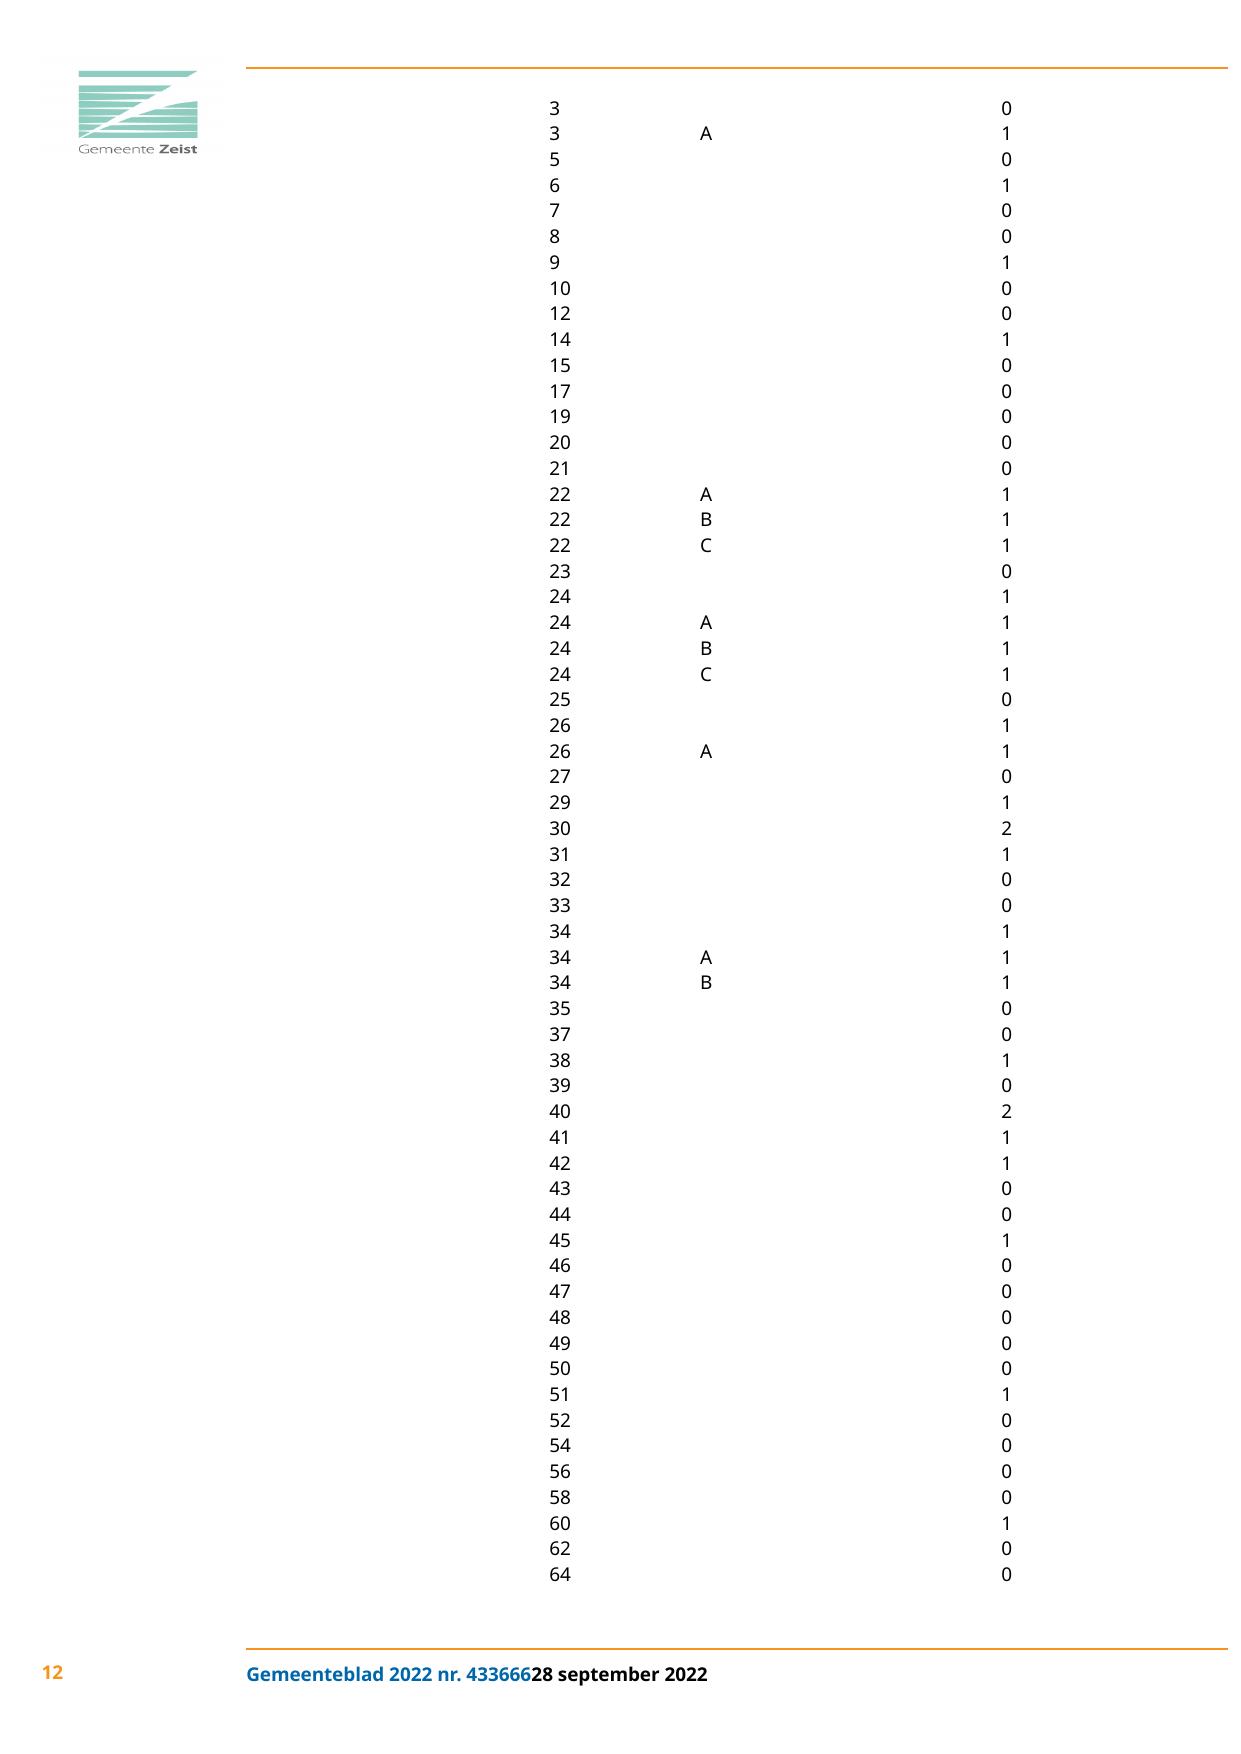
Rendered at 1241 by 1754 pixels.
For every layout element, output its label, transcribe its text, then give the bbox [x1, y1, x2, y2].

table_cell [850, 1098, 1001, 1124]
table_cell 0 [1001, 1330, 1152, 1356]
table_cell [248, 1433, 398, 1458]
table_cell [850, 378, 1001, 403]
table_cell A [700, 121, 850, 146]
table_cell [850, 1047, 1001, 1072]
table_cell [399, 661, 549, 687]
table_cell [399, 764, 549, 789]
table_cell [248, 172, 398, 198]
table_cell [700, 249, 850, 275]
table_cell 0 [1001, 1175, 1152, 1201]
table_cell [700, 224, 850, 249]
table_cell [700, 404, 850, 429]
table_cell [399, 404, 549, 429]
table_cell [248, 455, 398, 481]
table_cell 0 [1001, 146, 1152, 172]
table_cell [700, 1253, 850, 1278]
table_cell [700, 455, 850, 481]
table_cell 0 [1001, 95, 1152, 121]
table_cell 1 [1001, 841, 1152, 867]
table_cell 0 [1001, 1484, 1152, 1510]
table_cell [248, 1510, 398, 1536]
table_cell 60 [549, 1510, 700, 1536]
table_cell 0 [1001, 352, 1152, 378]
table_cell 1 [1001, 944, 1152, 969]
table_cell [248, 635, 398, 661]
table_cell [850, 1356, 1001, 1381]
table_cell 30 [549, 815, 700, 841]
table_cell 49 [549, 1330, 700, 1356]
table_cell [700, 1433, 850, 1458]
table_cell 52 [549, 1407, 700, 1433]
table_cell 0 [1001, 455, 1152, 481]
table_cell 46 [549, 1253, 700, 1278]
table_cell [850, 1201, 1001, 1227]
table_cell 22 [549, 506, 700, 532]
table_cell [399, 1227, 549, 1253]
table_cell [850, 1381, 1001, 1407]
table_cell 24 [549, 635, 700, 661]
table_cell [700, 301, 850, 326]
table_cell [850, 506, 1001, 532]
table_cell [248, 687, 398, 712]
table_cell [399, 1561, 549, 1587]
table_cell [850, 1175, 1001, 1201]
picture [41, 47, 231, 172]
table_cell [850, 1021, 1001, 1047]
table_cell [399, 455, 549, 481]
table_cell [700, 1407, 850, 1433]
table_cell [248, 815, 398, 841]
table_cell 1 [1001, 249, 1152, 275]
table_cell [248, 1253, 398, 1278]
table_cell [850, 121, 1001, 146]
table_cell [700, 1381, 850, 1407]
table_cell [700, 1304, 850, 1330]
table_cell [850, 224, 1001, 249]
table_cell 1 [1001, 738, 1152, 764]
table_cell [850, 172, 1001, 198]
table_cell 42 [549, 1150, 700, 1175]
table_cell [248, 1227, 398, 1253]
table_cell [248, 1021, 398, 1047]
table_cell [248, 378, 398, 403]
table_cell 0 [1001, 429, 1152, 455]
table_cell 45 [549, 1227, 700, 1253]
table_cell [850, 687, 1001, 712]
table_cell 1 [1001, 918, 1152, 944]
table_cell [248, 404, 398, 429]
table_cell [399, 1150, 549, 1175]
table_cell [248, 1047, 398, 1072]
table_cell 0 [1001, 1253, 1152, 1278]
table_cell [248, 1278, 398, 1304]
table_cell [700, 1150, 850, 1175]
table_cell 38 [549, 1047, 700, 1072]
table_cell B [700, 506, 850, 532]
table_cell [850, 1278, 1001, 1304]
table_cell [700, 1175, 850, 1201]
table_cell [850, 1459, 1001, 1484]
table_cell [850, 1510, 1001, 1536]
table_cell 64 [549, 1561, 700, 1587]
table_cell [700, 687, 850, 712]
table_cell [850, 1124, 1001, 1150]
table_cell [399, 378, 549, 403]
table_cell 1 [1001, 1510, 1152, 1536]
table_cell 0 [1001, 764, 1152, 789]
table_cell 12 [549, 301, 700, 326]
table_cell [850, 635, 1001, 661]
table_cell 0 [1001, 198, 1152, 223]
table_cell [399, 687, 549, 712]
table_cell [850, 712, 1001, 738]
table_cell 0 [1001, 558, 1152, 584]
table_cell [850, 764, 1001, 789]
table_cell [850, 867, 1001, 892]
table_cell [850, 301, 1001, 326]
table_cell 48 [549, 1304, 700, 1330]
table_cell [248, 1201, 398, 1227]
table_cell [248, 506, 398, 532]
table_cell 2 [1001, 1098, 1152, 1124]
table_cell [399, 95, 549, 121]
table_cell 34 [549, 970, 700, 995]
table_cell [700, 1021, 850, 1047]
table_cell 22 [549, 481, 700, 506]
table_cell [248, 995, 398, 1021]
table_cell 0 [1001, 1073, 1152, 1098]
table_cell [700, 841, 850, 867]
table_cell 10 [549, 275, 700, 301]
table_cell 23 [549, 558, 700, 584]
table_cell 47 [549, 1278, 700, 1304]
table_cell 1 [1001, 609, 1152, 635]
table_cell [700, 867, 850, 892]
table_cell A [700, 944, 850, 969]
table_cell [248, 893, 398, 918]
table_cell [850, 1433, 1001, 1458]
table_cell 0 [1001, 995, 1152, 1021]
table_cell [700, 1073, 850, 1098]
table_cell 0 [1001, 224, 1152, 249]
table_cell [850, 1304, 1001, 1330]
table_cell [399, 352, 549, 378]
table_cell 44 [549, 1201, 700, 1227]
table_cell [700, 1098, 850, 1124]
table_cell 14 [549, 326, 700, 352]
table_cell [700, 1278, 850, 1304]
table_cell [399, 918, 549, 944]
table_cell A [700, 738, 850, 764]
table_cell [399, 1459, 549, 1484]
table_cell [399, 481, 549, 506]
table_cell [700, 1047, 850, 1072]
table_cell 0 [1001, 867, 1152, 892]
table_cell 39 [549, 1073, 700, 1098]
table_cell [850, 609, 1001, 635]
table_cell [248, 1536, 398, 1561]
table_cell 35 [549, 995, 700, 1021]
table_cell [700, 995, 850, 1021]
table_cell B [700, 635, 850, 661]
table_cell [850, 326, 1001, 352]
table_cell 25 [549, 687, 700, 712]
table_cell [850, 1330, 1001, 1356]
table_cell [248, 1124, 398, 1150]
table_cell [248, 918, 398, 944]
table_cell [850, 995, 1001, 1021]
table_cell 1 [1001, 661, 1152, 687]
table_cell 1 [1001, 712, 1152, 738]
table_cell [248, 558, 398, 584]
table_cell [399, 121, 549, 146]
table_cell 1 [1001, 326, 1152, 352]
table_cell [248, 224, 398, 249]
table_cell 40 [549, 1098, 700, 1124]
table_cell [248, 532, 398, 558]
table_cell 7 [549, 198, 700, 223]
table_cell [399, 790, 549, 815]
table_cell 1 [1001, 584, 1152, 609]
table_cell 17 [549, 378, 700, 403]
table_cell [399, 1510, 549, 1536]
table_cell [399, 1484, 549, 1510]
table_cell [399, 1381, 549, 1407]
table_cell [399, 172, 549, 198]
table_cell 31 [549, 841, 700, 867]
table_cell [850, 790, 1001, 815]
table_cell [700, 429, 850, 455]
table_cell 26 [549, 738, 700, 764]
table_cell [248, 352, 398, 378]
table_cell 50 [549, 1356, 700, 1381]
table_cell [248, 1304, 398, 1330]
table_cell 1 [1001, 970, 1152, 995]
table_cell 20 [549, 429, 700, 455]
table_cell [248, 1073, 398, 1098]
table_cell [700, 198, 850, 223]
table_cell [248, 249, 398, 275]
table_cell [399, 1330, 549, 1356]
table_cell 0 [1001, 1356, 1152, 1381]
table_cell 0 [1001, 1021, 1152, 1047]
table_cell [850, 146, 1001, 172]
table_cell [248, 867, 398, 892]
table_cell 0 [1001, 1433, 1152, 1458]
table_cell [248, 121, 398, 146]
table_cell [850, 944, 1001, 969]
table_cell [700, 1124, 850, 1150]
table_cell [850, 1227, 1001, 1253]
table_cell [850, 275, 1001, 301]
table_cell [399, 146, 549, 172]
table_cell [248, 198, 398, 223]
table_cell [399, 609, 549, 635]
table_cell [700, 893, 850, 918]
table_cell 5 [549, 146, 700, 172]
table_cell 0 [1001, 1459, 1152, 1484]
table_cell [399, 867, 549, 892]
table_cell 0 [1001, 404, 1152, 429]
table_cell [399, 893, 549, 918]
table_cell 0 [1001, 1536, 1152, 1561]
table_cell [248, 738, 398, 764]
table_cell [850, 970, 1001, 995]
table_cell [700, 1484, 850, 1510]
table_cell [399, 198, 549, 223]
table_cell 1 [1001, 1150, 1152, 1175]
table_cell 3 [549, 95, 700, 121]
table_cell [399, 841, 549, 867]
table_cell 0 [1001, 1304, 1152, 1330]
table_cell [700, 1227, 850, 1253]
table_cell [248, 970, 398, 995]
table_cell [248, 1330, 398, 1356]
table_cell 19 [549, 404, 700, 429]
table_cell 56 [549, 1459, 700, 1484]
table_cell [700, 352, 850, 378]
table_cell [700, 146, 850, 172]
table_cell [399, 1278, 549, 1304]
table_cell 0 [1001, 1561, 1152, 1587]
table_cell [248, 1407, 398, 1433]
table_cell [700, 1201, 850, 1227]
table_cell [399, 532, 549, 558]
table_cell [248, 1098, 398, 1124]
table_cell 0 [1001, 893, 1152, 918]
table_cell 26 [549, 712, 700, 738]
table_cell [399, 301, 549, 326]
table_cell [700, 378, 850, 403]
table_cell 1 [1001, 1047, 1152, 1072]
table_cell 37 [549, 1021, 700, 1047]
table_cell 43 [549, 1175, 700, 1201]
table_cell 1 [1001, 635, 1152, 661]
table_cell 27 [549, 764, 700, 789]
table_cell [399, 1253, 549, 1278]
table_cell [700, 918, 850, 944]
table_cell [248, 1150, 398, 1175]
table_cell 0 [1001, 1201, 1152, 1227]
table_cell [850, 918, 1001, 944]
table_cell [248, 481, 398, 506]
table_cell [248, 1381, 398, 1407]
table_cell 62 [549, 1536, 700, 1561]
table_cell [248, 1175, 398, 1201]
table_cell [248, 841, 398, 867]
table_cell 1 [1001, 481, 1152, 506]
table_cell 58 [549, 1484, 700, 1510]
table_cell [700, 558, 850, 584]
table_cell [399, 944, 549, 969]
table_cell 8 [549, 224, 700, 249]
table_cell [700, 1536, 850, 1561]
table_cell [700, 95, 850, 121]
table_cell 54 [549, 1433, 700, 1458]
table_cell [399, 635, 549, 661]
table_cell [248, 790, 398, 815]
table_cell [850, 738, 1001, 764]
table_cell 1 [1001, 1124, 1152, 1150]
table_cell [850, 1484, 1001, 1510]
table_cell [399, 995, 549, 1021]
table_cell [399, 1536, 549, 1561]
table_cell [850, 481, 1001, 506]
table_cell [399, 712, 549, 738]
table_cell A [700, 609, 850, 635]
table_cell 2 [1001, 815, 1152, 841]
table_cell [700, 1459, 850, 1484]
table_cell 3 [549, 121, 700, 146]
table_cell 33 [549, 893, 700, 918]
table_cell [399, 1047, 549, 1072]
table_cell 1 [1001, 1381, 1152, 1407]
table_cell [399, 738, 549, 764]
table_cell 1 [1001, 506, 1152, 532]
table_cell [850, 1407, 1001, 1433]
table_cell [700, 1330, 850, 1356]
table_cell [700, 584, 850, 609]
table_cell [700, 326, 850, 352]
table_cell [248, 712, 398, 738]
table_cell [850, 455, 1001, 481]
table_cell 29 [549, 790, 700, 815]
table_cell [850, 249, 1001, 275]
table_cell [850, 893, 1001, 918]
table_cell [850, 661, 1001, 687]
table_cell 1 [1001, 172, 1152, 198]
table_cell [700, 172, 850, 198]
table_cell [850, 584, 1001, 609]
table_cell 1 [1001, 1227, 1152, 1253]
table_cell [399, 1304, 549, 1330]
table_cell [248, 1356, 398, 1381]
table_cell 0 [1001, 378, 1152, 403]
table_cell 0 [1001, 275, 1152, 301]
table_cell [850, 1561, 1001, 1587]
table_cell [850, 352, 1001, 378]
table_cell 21 [549, 455, 700, 481]
table_cell [700, 712, 850, 738]
table_cell [850, 1253, 1001, 1278]
table_cell [248, 584, 398, 609]
table_cell [399, 1098, 549, 1124]
table_cell [700, 1561, 850, 1587]
table_cell [850, 198, 1001, 223]
table_cell [248, 764, 398, 789]
table_cell 1 [1001, 121, 1152, 146]
table_cell [248, 301, 398, 326]
table_cell [399, 1124, 549, 1150]
table_cell 51 [549, 1381, 700, 1407]
table_cell [248, 609, 398, 635]
table_cell [399, 275, 549, 301]
table_cell [248, 275, 398, 301]
table_cell 0 [1001, 1278, 1152, 1304]
table_cell 6 [549, 172, 700, 198]
table_cell 0 [1001, 301, 1152, 326]
table_cell 24 [549, 584, 700, 609]
table_cell [700, 1510, 850, 1536]
table_cell [248, 944, 398, 969]
table_cell [850, 815, 1001, 841]
table_cell [850, 1073, 1001, 1098]
table_cell 41 [549, 1124, 700, 1150]
table_cell [399, 1073, 549, 1098]
table_cell [248, 95, 398, 121]
table_cell 0 [1001, 1407, 1152, 1433]
table_cell 24 [549, 609, 700, 635]
table_cell [399, 815, 549, 841]
table_cell [248, 1459, 398, 1484]
table_cell 15 [549, 352, 700, 378]
table_cell 9 [549, 249, 700, 275]
table_cell [399, 326, 549, 352]
table_cell [399, 1433, 549, 1458]
table_cell [700, 764, 850, 789]
table_cell [850, 532, 1001, 558]
table_cell A [700, 481, 850, 506]
table_cell 1 [1001, 532, 1152, 558]
table_cell C [700, 661, 850, 687]
table_cell [700, 815, 850, 841]
table_cell [248, 661, 398, 687]
table_cell [399, 249, 549, 275]
table_cell [399, 224, 549, 249]
table_cell C [700, 532, 850, 558]
table_cell 34 [549, 944, 700, 969]
table_cell [850, 841, 1001, 867]
table_cell 0 [1001, 687, 1152, 712]
table_cell [850, 95, 1001, 121]
table_cell [700, 275, 850, 301]
table_cell [850, 1536, 1001, 1561]
table_cell [399, 429, 549, 455]
table_cell [248, 326, 398, 352]
table_cell [399, 1356, 549, 1381]
table_cell [700, 790, 850, 815]
table_cell 1 [1001, 790, 1152, 815]
table_cell B [700, 970, 850, 995]
table_cell [248, 1484, 398, 1510]
table_cell [850, 429, 1001, 455]
table_cell [399, 506, 549, 532]
table_cell [399, 1175, 549, 1201]
table_cell [700, 1356, 850, 1381]
table_cell 22 [549, 532, 700, 558]
table_cell [399, 1407, 549, 1433]
table_cell [850, 558, 1001, 584]
table_cell [248, 429, 398, 455]
table_cell [399, 558, 549, 584]
table_cell [248, 146, 398, 172]
table_cell [399, 1201, 549, 1227]
table_cell [248, 1561, 398, 1587]
table_cell [850, 404, 1001, 429]
table_cell [399, 1021, 549, 1047]
table_cell [399, 584, 549, 609]
table_cell [850, 1150, 1001, 1175]
table_cell 34 [549, 918, 700, 944]
table_cell [399, 970, 549, 995]
table_cell 32 [549, 867, 700, 892]
table_cell 24 [549, 661, 700, 687]
